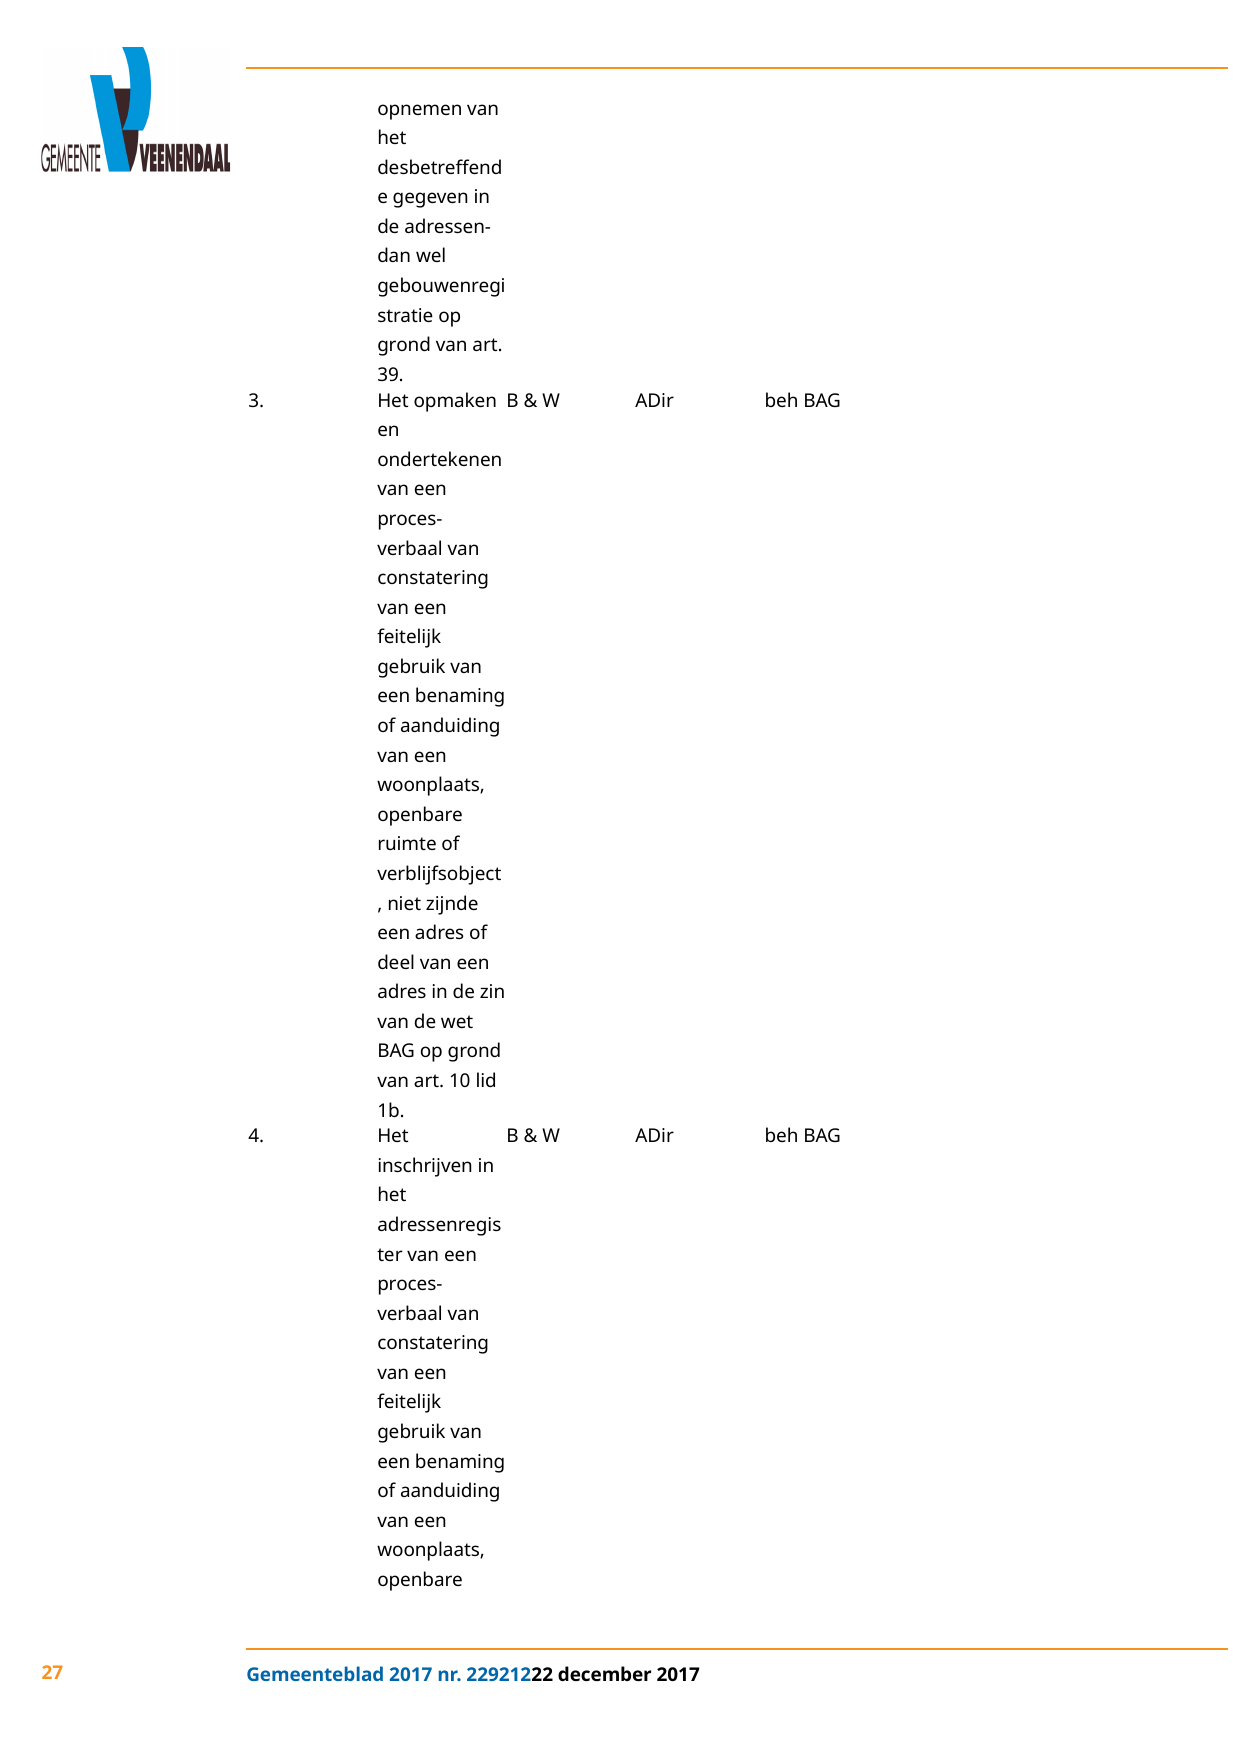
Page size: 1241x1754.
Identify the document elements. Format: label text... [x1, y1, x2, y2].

table_cell Het opmaken en ondertekenen van een proces-verbaal van constatering van een feitelijk gebruik van een benaming of aanduiding van een woonplaats, openbare ruimte of verblijfsobject, niet zijnde een adres of deel van een adres in de zin van de wet BAG op grond van art. 10 lid 1b. [377, 387, 506, 1122]
picture [41, 47, 130, 172]
picture [123, 47, 231, 172]
table_cell [894, 387, 1022, 1122]
table_cell [635, 95, 764, 387]
table_cell beh BAG [764, 1123, 893, 1592]
table_cell [248, 387, 377, 1122]
table_cell [506, 95, 635, 387]
table_cell B & W [506, 1123, 635, 1592]
table_cell [1023, 1123, 1152, 1592]
table_cell Het inschrijven in het adressenregister van een proces-verbaal van constatering van een feitelijk gebruik van een benaming of aanduiding van een woonplaats, openbare [377, 1123, 506, 1592]
table_cell B & W [506, 387, 635, 1122]
table_cell ADir [635, 387, 764, 1122]
table_cell [248, 95, 377, 387]
table_cell [764, 95, 893, 387]
table_cell opnemen van het desbetreffende gegeven in de adressen- dan wel gebouwenregistratie op grond van art. 39. [377, 95, 506, 387]
table_cell [1023, 95, 1152, 387]
table_cell [894, 1123, 1022, 1592]
table_cell [1023, 387, 1152, 1122]
table_cell [248, 1123, 377, 1592]
table_cell ADir [635, 1123, 764, 1592]
table_cell beh BAG [764, 387, 893, 1122]
table_cell [894, 95, 1022, 387]
